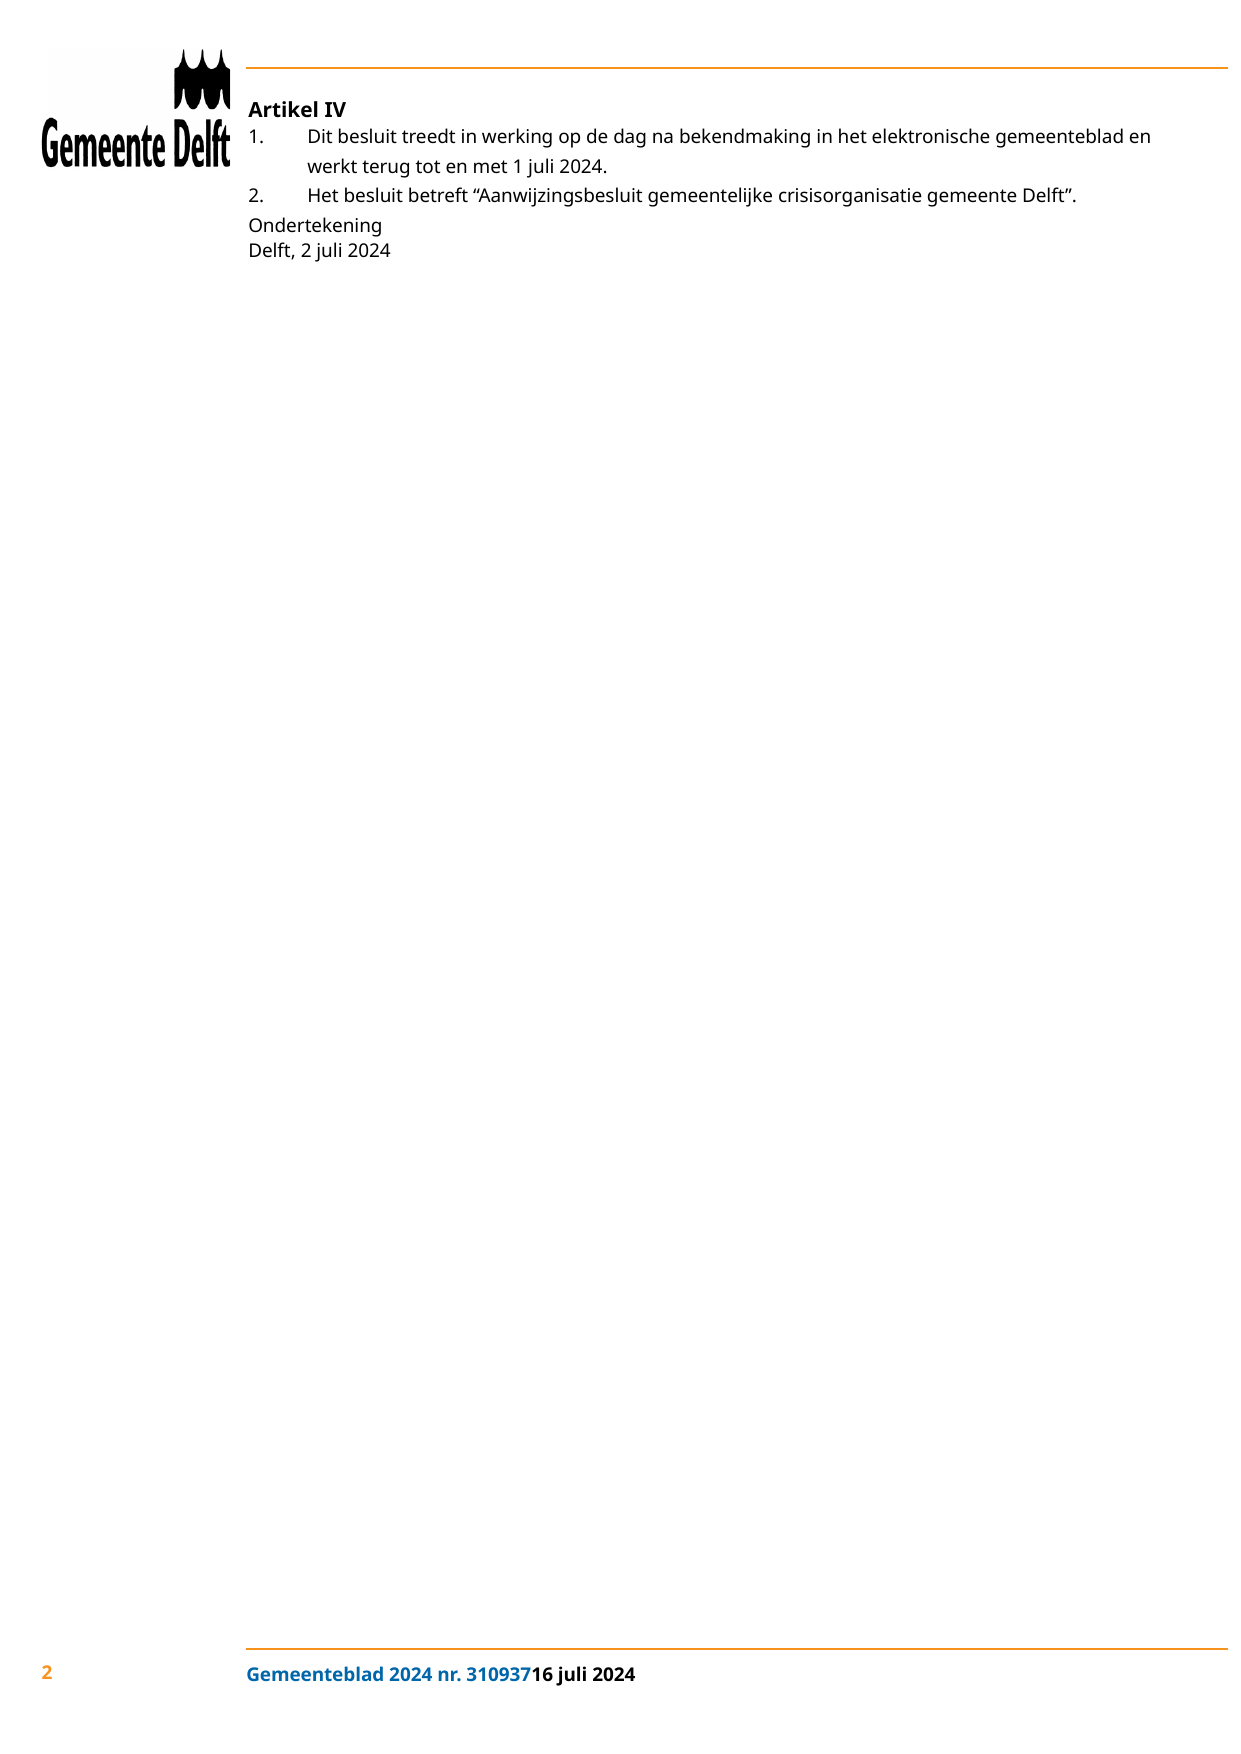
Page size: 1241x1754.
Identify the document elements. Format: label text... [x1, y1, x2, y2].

text Ondertekening [248, 212, 1152, 238]
text Artikel IV [248, 95, 1152, 123]
text Delft, 2 juli 2024 [248, 238, 1152, 263]
list Het besluit betreft “Aanwijzingsbesluit gemeentelijke crisisorganisatie gemeente Delft”. [248, 182, 1152, 208]
picture [41, 47, 231, 172]
list Dit besluit treedt in werking op de dag na bekendmaking in het elektronische gemeenteblad en werkt terug tot en met 1 juli 2024. [248, 123, 1152, 178]
